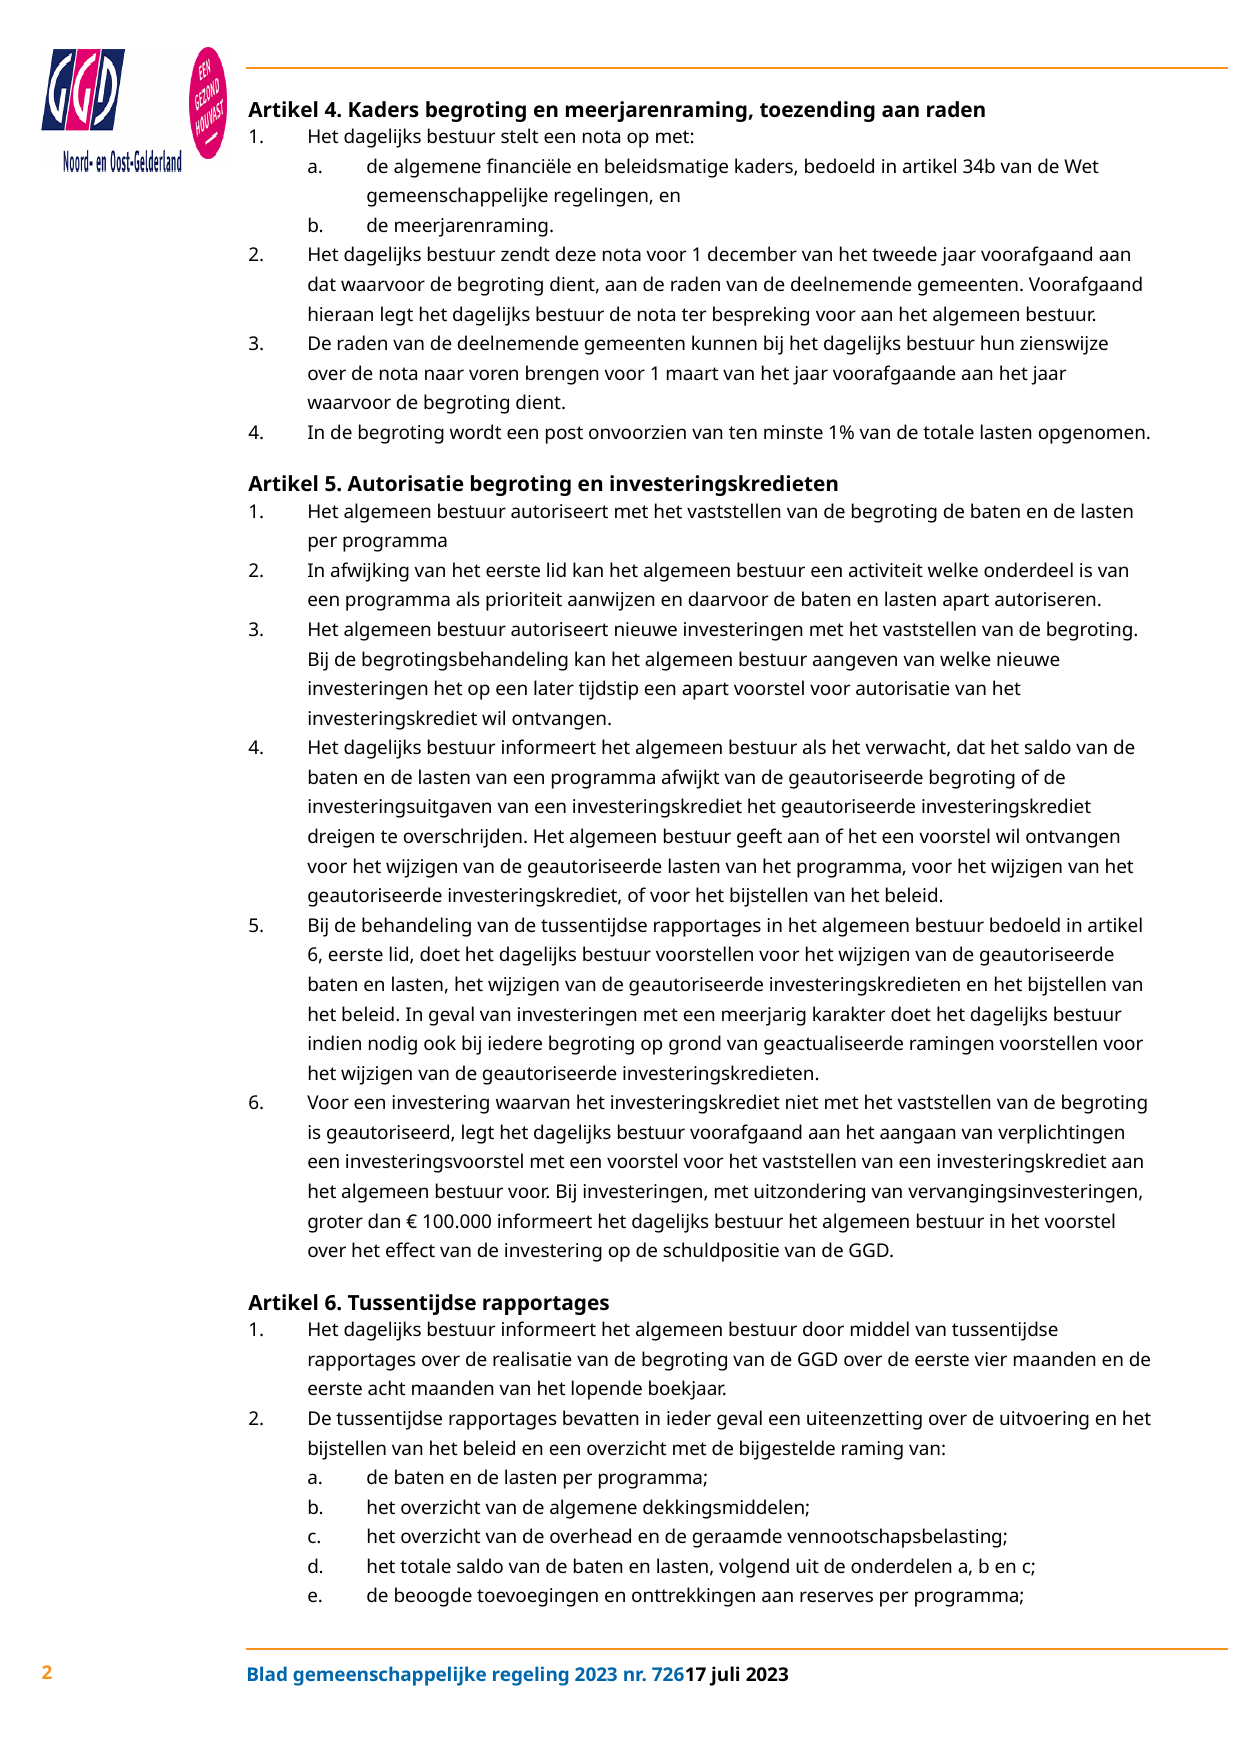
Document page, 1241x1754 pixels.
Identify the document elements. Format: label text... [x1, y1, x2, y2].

text Artikel 4. Kaders begroting en meerjarenraming, toezending aan raden [248, 95, 1152, 123]
list het overzicht van de overhead en de geraamde vennootschapsbelasting; [307, 1523, 1152, 1549]
list de algemene financiële en beleidsmatige kaders, bedoeld in artikel 34b van de Wet gemeenschappelijke regelingen, en [307, 153, 1152, 208]
list Bij de behandeling van de tussentijdse rapportages in het algemeen bestuur bedoeld in artikel 6, eerste lid, doet het dagelijks bestuur voorstellen voor het wijzigen van de geautoriseerde baten en lasten, het wijzigen van de geautoriseerde investeringskredieten en het bijstellen van het beleid. In geval van investeringen met een meerjarig karakter doet het dagelijks bestuur indien nodig ook bij iedere begroting op grond van geactualiseerde ramingen voorstellen voor het wijzigen van de geautoriseerde investeringskredieten. [248, 912, 1152, 1086]
picture [41, 47, 231, 172]
list het overzicht van de algemene dekkingsmiddelen; [307, 1494, 1152, 1519]
list Het dagelijks bestuur zendt deze nota voor 1 december van het tweede jaar voorafgaand aan dat waarvoor de begroting dient, aan de raden van de deelnemende gemeenten. Voorafgaand hieraan legt het dagelijks bestuur de nota ter bespreking voor aan het algemeen bestuur. [248, 242, 1152, 326]
list Het dagelijks bestuur stelt een nota op met: [248, 123, 1152, 149]
list In afwijking van het eerste lid kan het algemeen bestuur een activiteit welke onderdeel is van een programma als prioriteit aanwijzen en daarvoor de baten en lasten apart autoriseren. [248, 557, 1152, 612]
list de meerjarenraming. [307, 212, 1152, 238]
list Het dagelijks bestuur informeert het algemeen bestuur door middel van tussentijdse rapportages over de realisatie van de begroting van de GGD over de eerste vier maanden en de eerste acht maanden van het lopende boekjaar. [248, 1316, 1152, 1401]
list Het algemeen bestuur autoriseert met het vaststellen van de begroting de baten en de lasten per programma [248, 498, 1152, 553]
list het totale saldo van de baten en lasten, volgend uit de onderdelen a, b en c; [307, 1553, 1152, 1579]
list In de begroting wordt een post onvoorzien van ten minste 1% van de totale lasten opgenomen. [248, 419, 1152, 445]
list De tussentijdse rapportages bevatten in ieder geval een uiteenzetting over de uitvoering en het bijstellen van het beleid en een overzicht met de bijgestelde raming van: [248, 1405, 1152, 1460]
list De raden van de deelnemende gemeenten kunnen bij het dagelijks bestuur hun zienswijze over de nota naar voren brengen voor 1 maart van het jaar voorafgaande aan het jaar waarvoor de begroting dient. [248, 330, 1152, 415]
list Het dagelijks bestuur informeert het algemeen bestuur als het verwacht, dat het saldo van de baten en de lasten van een programma afwijkt van de geautoriseerde begroting of de investeringsuitgaven van een investeringskrediet het geautoriseerde investeringskrediet dreigen te overschrijden. Het algemeen bestuur geeft aan of het een voorstel wil ontvangen voor het wijzigen van de geautoriseerde lasten van het programma, voor het wijzigen van het geautoriseerde investeringskrediet, of voor het bijstellen van het beleid. [248, 734, 1152, 908]
text Artikel 6. Tussentijdse rapportages [248, 1288, 1152, 1316]
text Artikel 5. Autorisatie begroting en investeringskredieten [248, 469, 1152, 498]
list de baten en de lasten per programma; [307, 1464, 1152, 1490]
list Het algemeen bestuur autoriseert nieuwe investeringen met het vaststellen van de begroting. Bij de begrotingsbehandeling kan het algemeen bestuur aangeven van welke nieuwe investeringen het op een later tijdstip een apart voorstel voor autorisatie van het investeringskrediet wil ontvangen. [248, 616, 1152, 731]
list de beoogde toevoegingen en onttrekkingen aan reserves per programma; [307, 1583, 1152, 1608]
list Voor een investering waarvan het investeringskrediet niet met het vaststellen van de begroting is geautoriseerd, legt het dagelijks bestuur voorafgaand aan het aangaan van verplichtingen een investeringsvoorstel met een voorstel voor het vaststellen van een investeringskrediet aan het algemeen bestuur voor. Bij investeringen, met uitzondering van vervangingsinvesteringen, groter dan € 100.000 informeert het dagelijks bestuur het algemeen bestuur in het voorstel over het effect van de investering op de schuldpositie van de GGD. [248, 1089, 1152, 1263]
